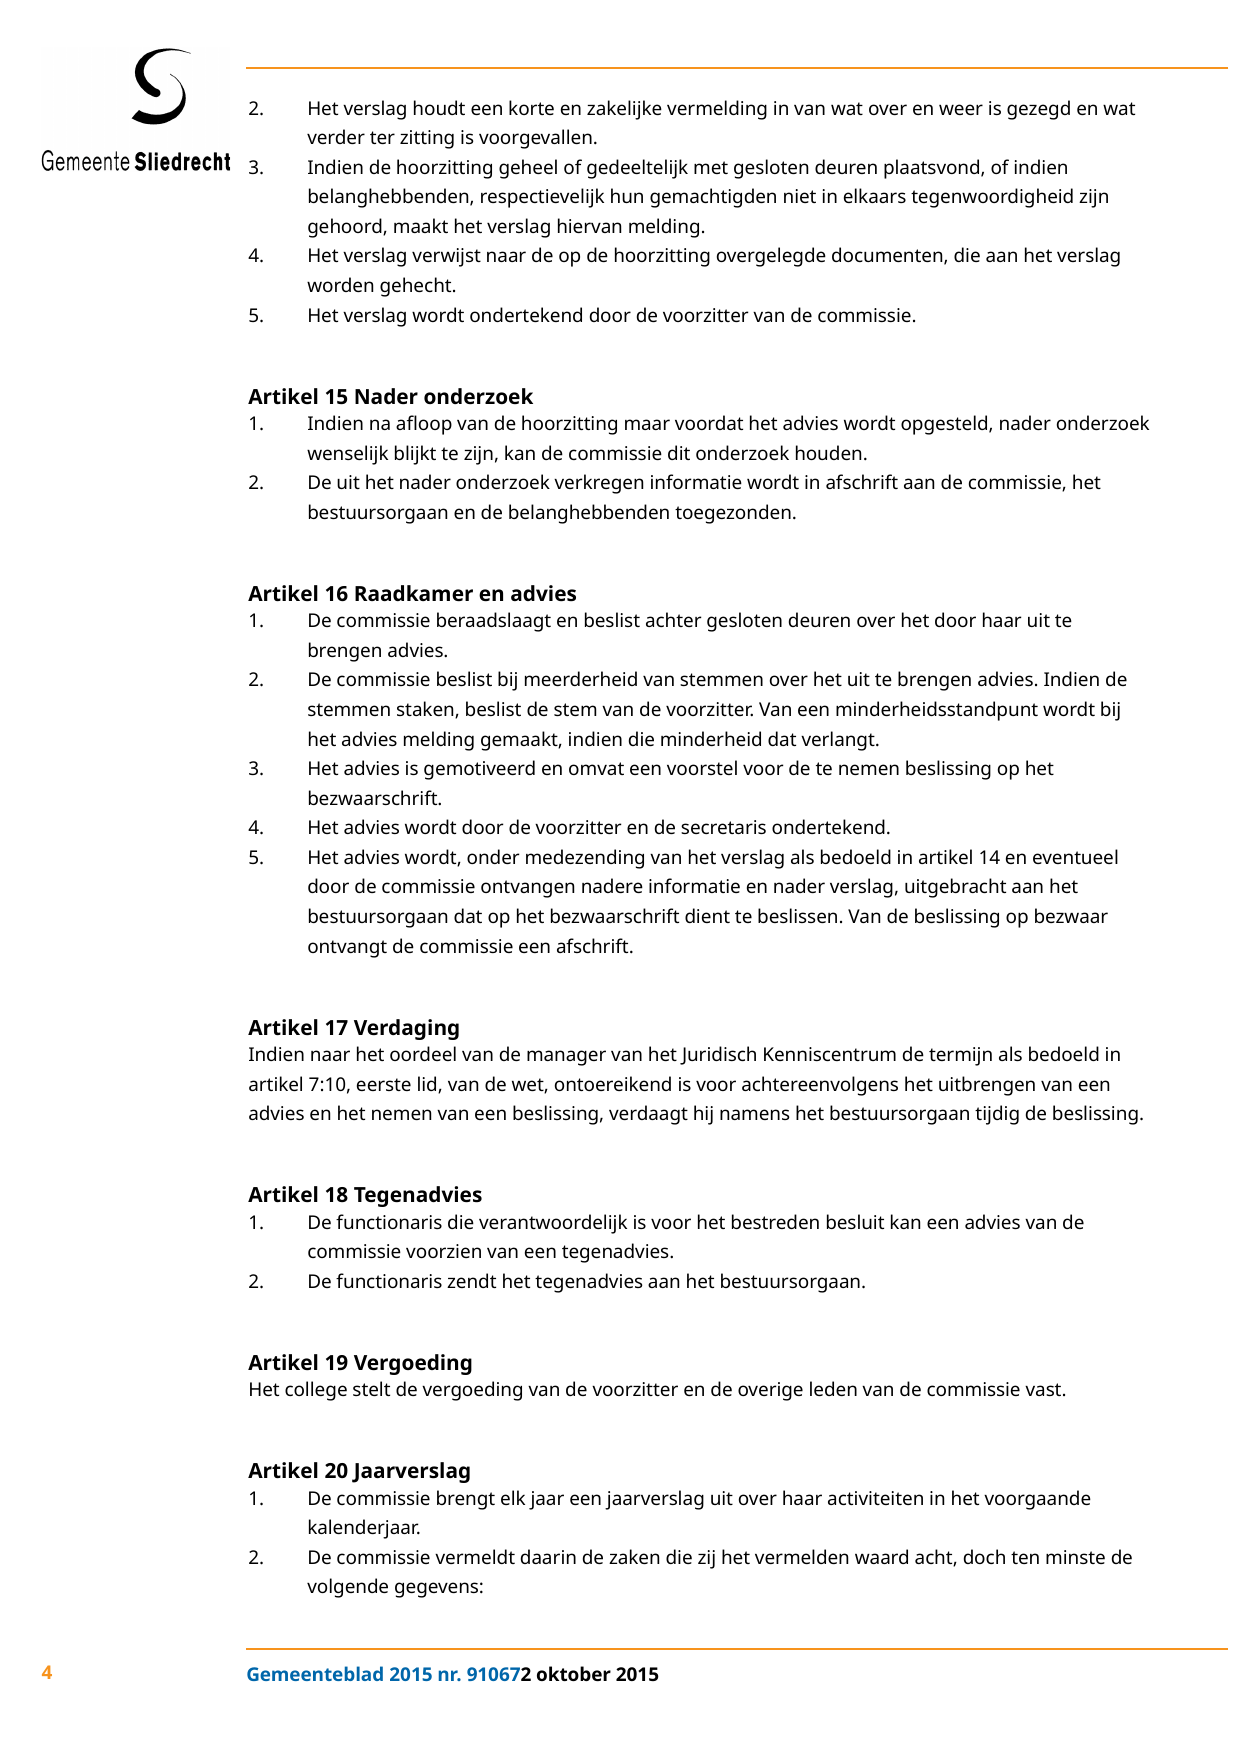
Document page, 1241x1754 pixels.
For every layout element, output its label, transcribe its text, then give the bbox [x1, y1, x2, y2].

text Artikel 16 Raadkamer en advies [248, 579, 1152, 607]
list De functionaris zendt het tegenadvies aan het bestuursorgaan. [248, 1268, 1152, 1294]
text Artikel 18 Tegenadvies [248, 1181, 1152, 1209]
list Het verslag houdt een korte en zakelijke vermelding in van wat over en weer is gezegd en wat verder ter zitting is voorgevallen. [248, 95, 1152, 150]
text Artikel 17 Verdaging [248, 1013, 1152, 1041]
text Artikel 20 Jaarverslag [248, 1457, 1152, 1485]
list De commissie vermeldt daarin de zaken die zij het vermelden waard acht, doch ten minste de volgende gegevens: [248, 1544, 1152, 1599]
list Het verslag verwijst naar de op de hoorzitting overgelegde documenten, die aan het verslag worden gehecht. [248, 243, 1152, 298]
list De commissie brengt elk jaar een jaarverslag uit over haar activiteiten in het voorgaande kalenderjaar. [248, 1485, 1152, 1540]
picture [41, 47, 231, 172]
list Het advies wordt, onder medezending van het verslag als bedoeld in artikel 14 en eventueel door de commissie ontvangen nadere informatie en nader verslag, uitgebracht aan het bestuursorgaan dat op het bezwaarschrift dient te beslissen. Van de beslissing op bezwaar ontvangt de commissie een afschrift. [248, 844, 1152, 959]
text Het college stelt de vergoeding van de voorzitter en de overige leden van de commissie vast. [248, 1377, 1152, 1402]
list De commissie beraadslaagt en beslist achter gesloten deuren over het door haar uit te brengen advies. [248, 607, 1152, 663]
list Het verslag wordt ondertekend door de voorzitter van de commissie. [248, 302, 1152, 328]
list De commissie beslist bij meerderheid van stemmen over het uit te brengen advies. Indien de stemmen staken, beslist de stem van de voorzitter. Van een minderheidsstandpunt wordt bij het advies melding gemaakt, indien die minderheid dat verlangt. [248, 667, 1152, 752]
list De functionaris die verantwoordelijk is voor het bestreden besluit kan een advies van de commissie voorzien van een tegenadvies. [248, 1209, 1152, 1264]
list Het advies wordt door de voorzitter en de secretaris ondertekend. [248, 814, 1152, 840]
text Artikel 19 Vergoeding [248, 1348, 1152, 1377]
list De uit het nader onderzoek verkregen informatie wordt in afschrift aan de commissie, het bestuursorgaan en de belanghebbenden toegezonden. [248, 469, 1152, 525]
list Het advies is gemotiveerd en omvat een voorstel voor de te nemen beslissing op het bezwaarschrift. [248, 755, 1152, 811]
text Indien naar het oordeel van de manager van het Juridisch Kenniscentrum de termijn als bedoeld in artikel 7:10, eerste lid, van de wet, ontoereikend is voor achtereenvolgens het uitbrengen van een advies en het nemen van een beslissing, verdaagt hij namens het bestuursorgaan tijdig de beslissing. [248, 1041, 1152, 1126]
list Indien na afloop van de hoorzitting maar voordat het advies wordt opgesteld, nader onderzoek wenselijk blijkt te zijn, kan de commissie dit onderzoek houden. [248, 410, 1152, 466]
list Indien de hoorzitting geheel of gedeeltelijk met gesloten deuren plaatsvond, of indien belanghebbenden, respectievelijk hun gemachtigden niet in elkaars tegenwoordigheid zijn gehoord, maakt het verslag hiervan melding. [248, 154, 1152, 239]
text Artikel 15 Nader onderzoek [248, 382, 1152, 410]
